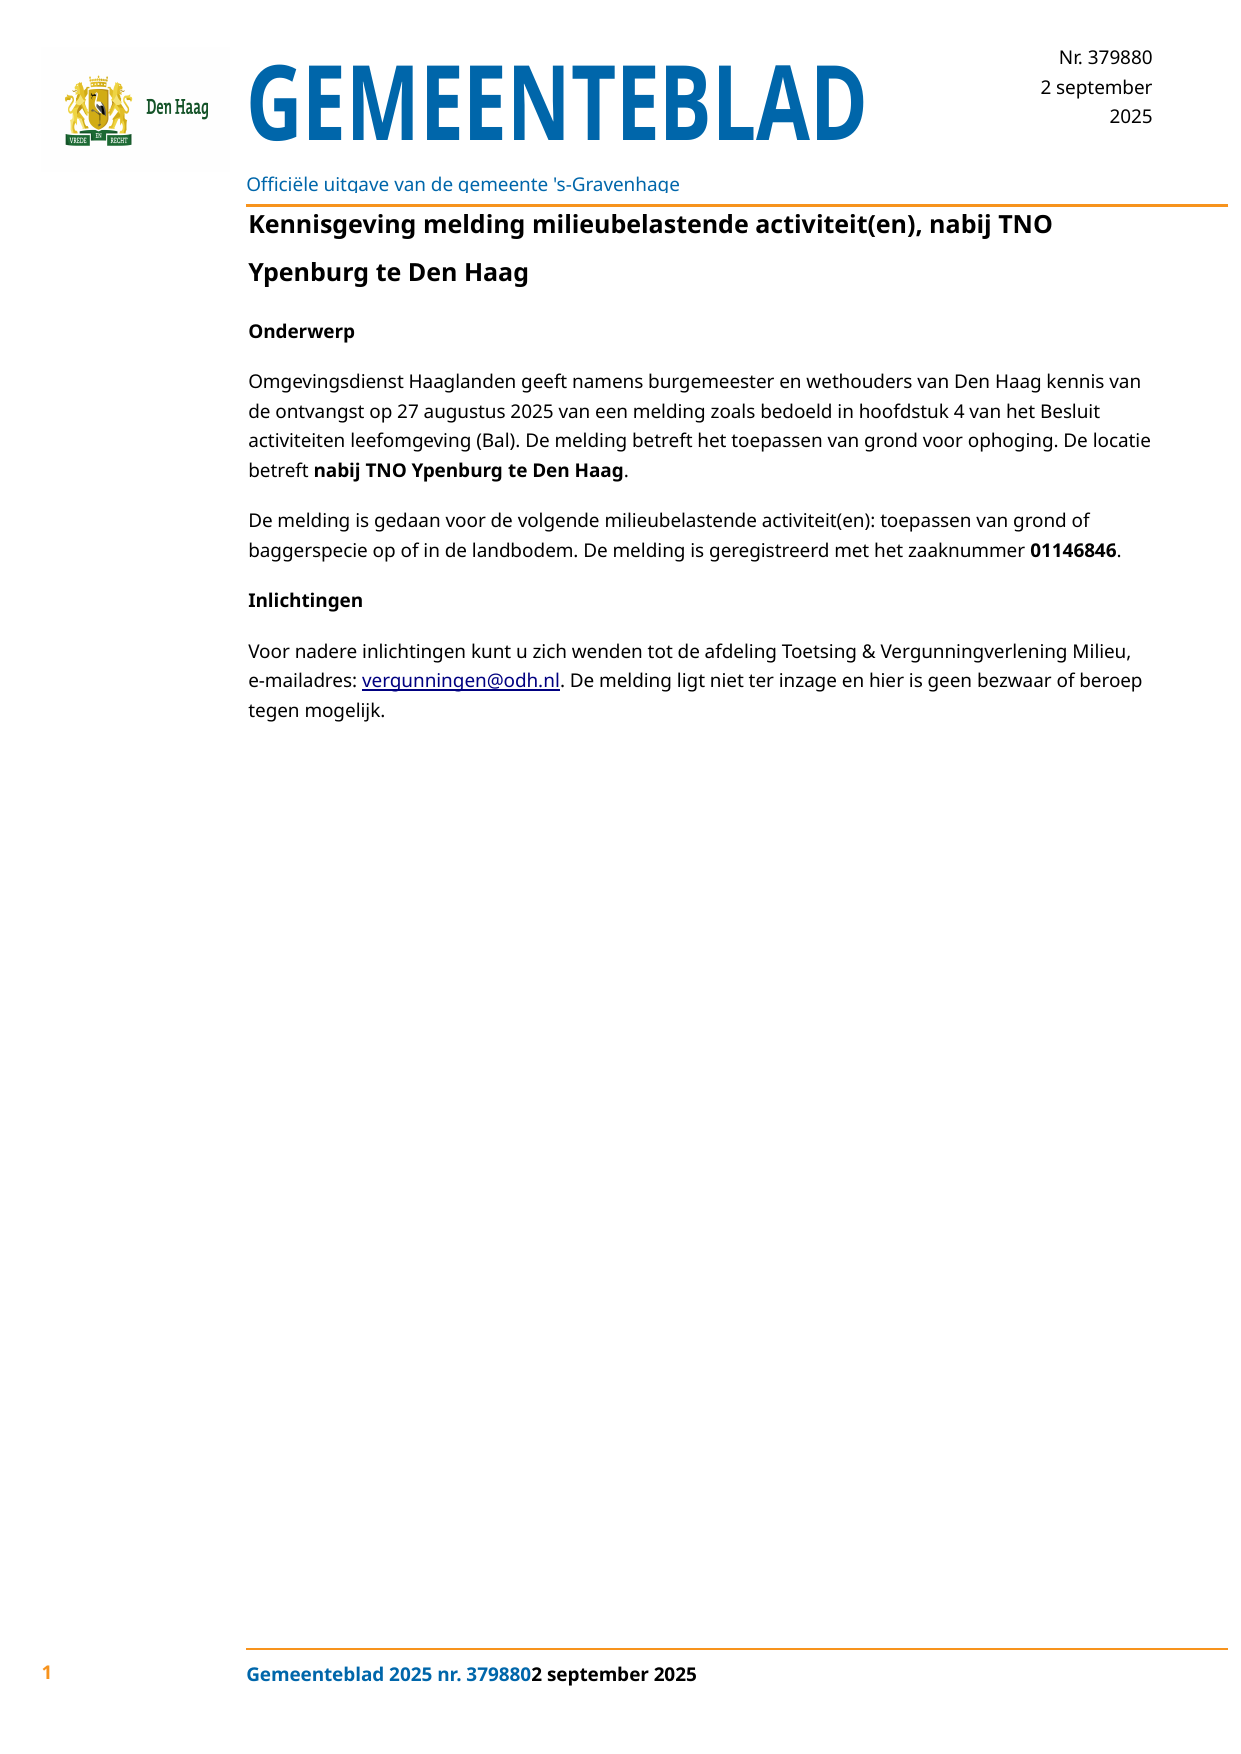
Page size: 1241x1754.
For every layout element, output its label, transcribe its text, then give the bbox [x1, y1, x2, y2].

text De melding is gedaan voor de volgende milieubelastende activiteit(en): toepassen van grond of baggerspecie op of in de landbodem. De melding is geregistreerd met het zaaknummer 01146846. [248, 507, 1152, 563]
text Omgevingsdienst Haaglanden geeft namens burgemeester en wethouders van Den Haag kennis van de ontvangst op 27 augustus 2025 van een melding zoals bedoeld in hoofdstuk 4 van het Besluit activiteiten leefomgeving (Bal). De melding betreft het toepassen van grond voor ophoging. De locatie betreft nabij TNO Ypenburg te Den Haag. [248, 368, 1152, 483]
picture [41, 47, 231, 172]
text Onderwerp [248, 318, 1152, 344]
text Voor nadere inlichtingen kunt u zich wenden tot de afdeling Toetsing & Vergunningverlening Milieu, e-mailadres: vergunningen@odh.nl. De melding ligt niet ter inzage en hier is geen bezwaar of beroep tegen mogelijk. [248, 638, 1152, 723]
text Kennisgeving melding milieubelastende activiteit(en), nabij TNO Ypenburg te Den Haag [248, 207, 1152, 288]
text Inlichtingen [248, 587, 1152, 613]
